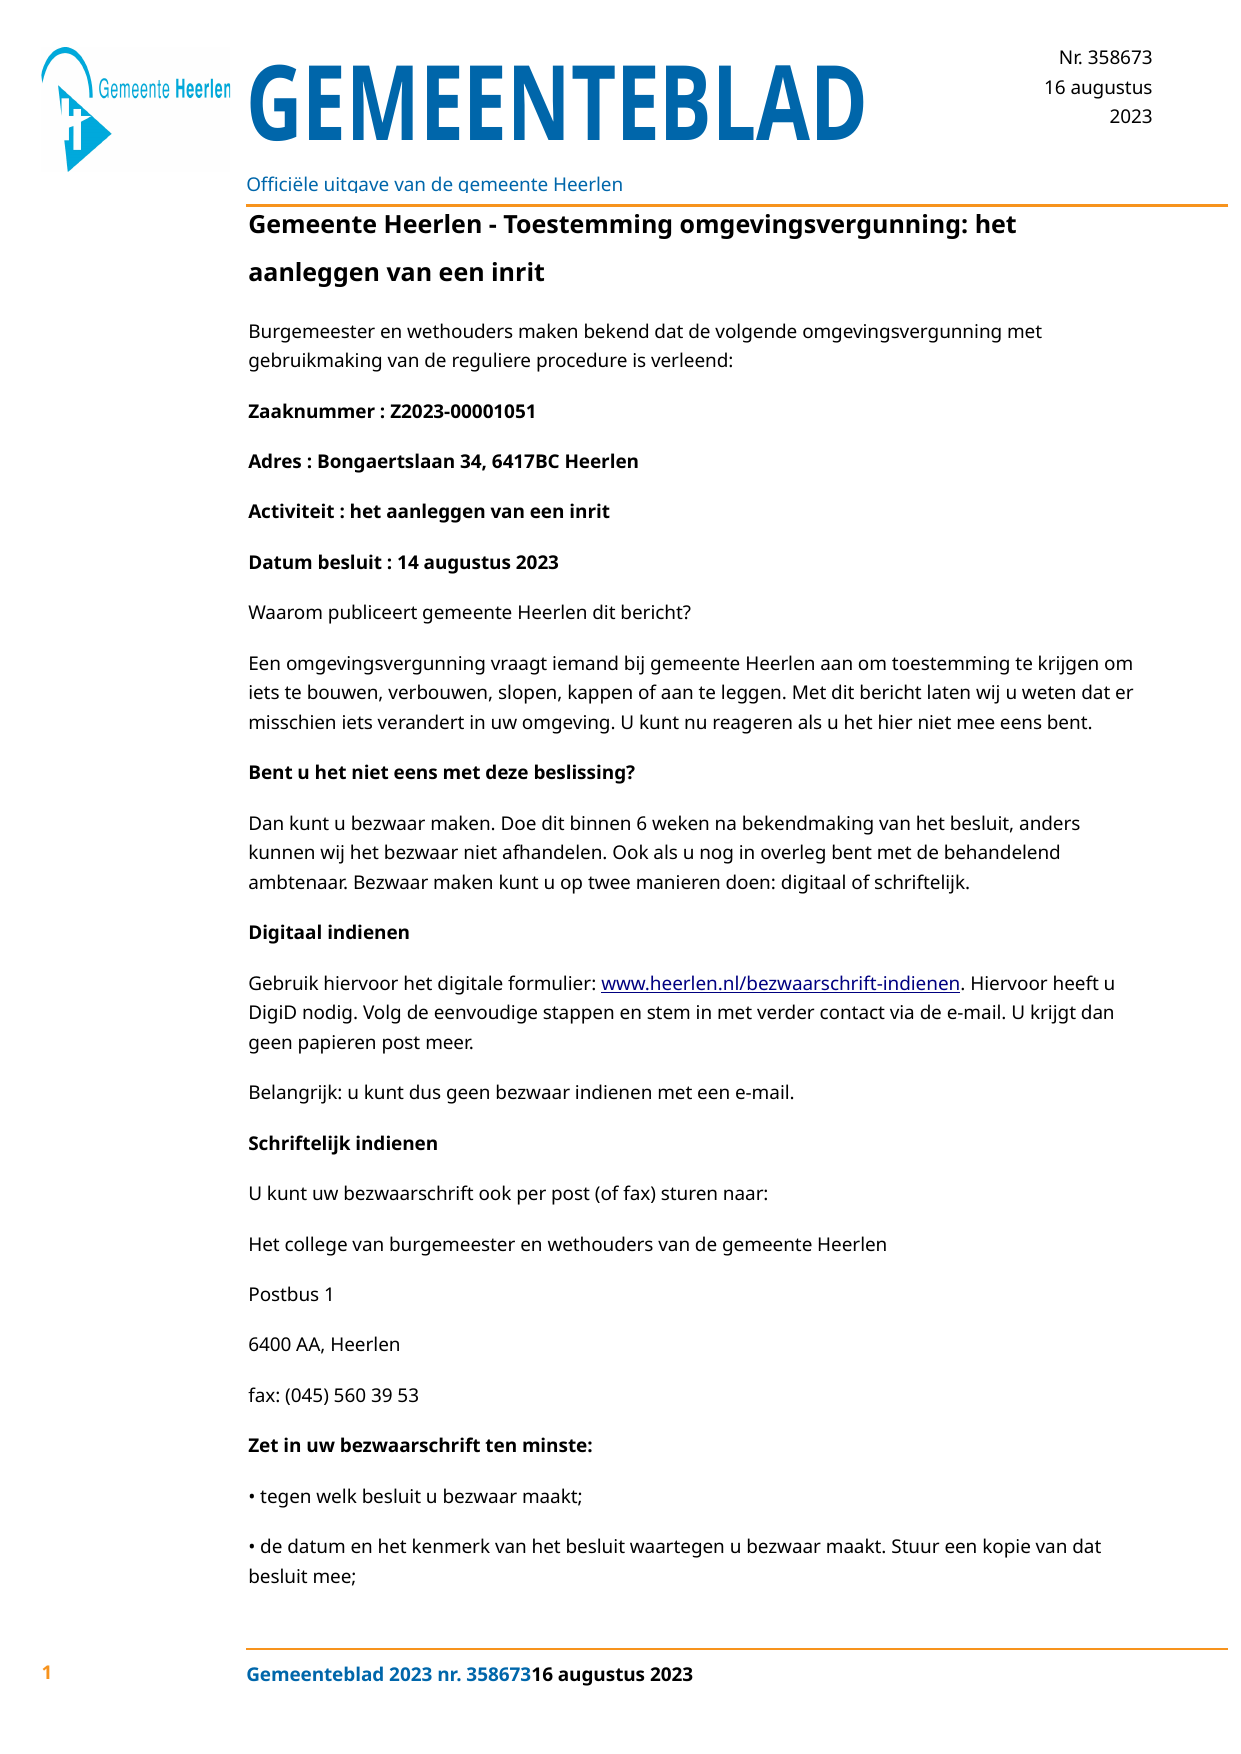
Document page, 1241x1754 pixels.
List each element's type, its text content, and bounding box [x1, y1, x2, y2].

text Waarom publiceert gemeente Heerlen dit bericht? [248, 599, 1152, 625]
text Dan kunt u bezwaar maken. Doe dit binnen 6 weken na bekendmaking van het besluit, anders kunnen wij het bezwaar niet afhandelen. Ook als u nog in overleg bent met de behandelend ambtenaar. Bezwaar maken kunt u op twee manieren doen: digitaal of schriftelijk. [248, 810, 1152, 895]
text U kunt uw bezwaarschrift ook per post (of fax) sturen naar: [248, 1180, 1152, 1206]
text Zaaknummer : Z2023-00001051 [248, 398, 1152, 424]
text Burgemeester en wethouders maken bekend dat de volgende omgevingsvergunning met gebruikmaking van de reguliere procedure is verleend: [248, 318, 1152, 373]
text • tegen welk besluit u bezwaar maakt; [248, 1483, 1152, 1509]
text Belangrijk: u kunt dus geen bezwaar indienen met een e-mail. [248, 1079, 1152, 1105]
text Postbus 1 [248, 1281, 1152, 1307]
picture [41, 47, 59, 70]
text Gemeente Heerlen - Toestemming omgevingsvergunning: het aanleggen van een inrit [248, 207, 1152, 288]
text Activiteit : het aanleggen van een inrit [248, 499, 1152, 524]
text Een omgevingsvergunning vraagt iemand bij gemeente Heerlen aan om toestemming te krijgen om iets te bouwen, verbouwen, slopen, kappen of aan te leggen. Met dit bericht laten wij u weten dat er misschien iets verandert in uw omgeving. U kunt nu reageren als u het hier niet mee eens bent. [248, 650, 1152, 735]
text Zet in uw bezwaarschrift ten minste: [248, 1432, 1152, 1458]
text Digitaal indienen [248, 919, 1152, 945]
text Adres : Bongaertslaan 34, 6417BC Heerlen [248, 448, 1152, 474]
text 6400 AA, Heerlen [248, 1332, 1152, 1357]
text Schriftelijk indienen [248, 1130, 1152, 1156]
text Datum besluit : 14 augustus 2023 [248, 549, 1152, 575]
text Het college van burgemeester en wethouders van de gemeente Heerlen [248, 1231, 1152, 1257]
picture [41, 47, 231, 172]
text Bent u het niet eens met deze beslissing? [248, 759, 1152, 785]
text • de datum en het kenmerk van het besluit waartegen u bezwaar maakt. Stuur een kopie van dat besluit mee; [248, 1533, 1152, 1589]
text Gebruik hiervoor het digitale formulier: www.heerlen.nl/bezwaarschrift-indienen. Hiervoor heeft u DigiD nodig. Volg de eenvoudige stappen en stem in met verder contact via de e-mail. U krijgt dan geen papieren post meer. [248, 970, 1152, 1055]
text fax: (045) 560 39 53 [248, 1382, 1152, 1408]
